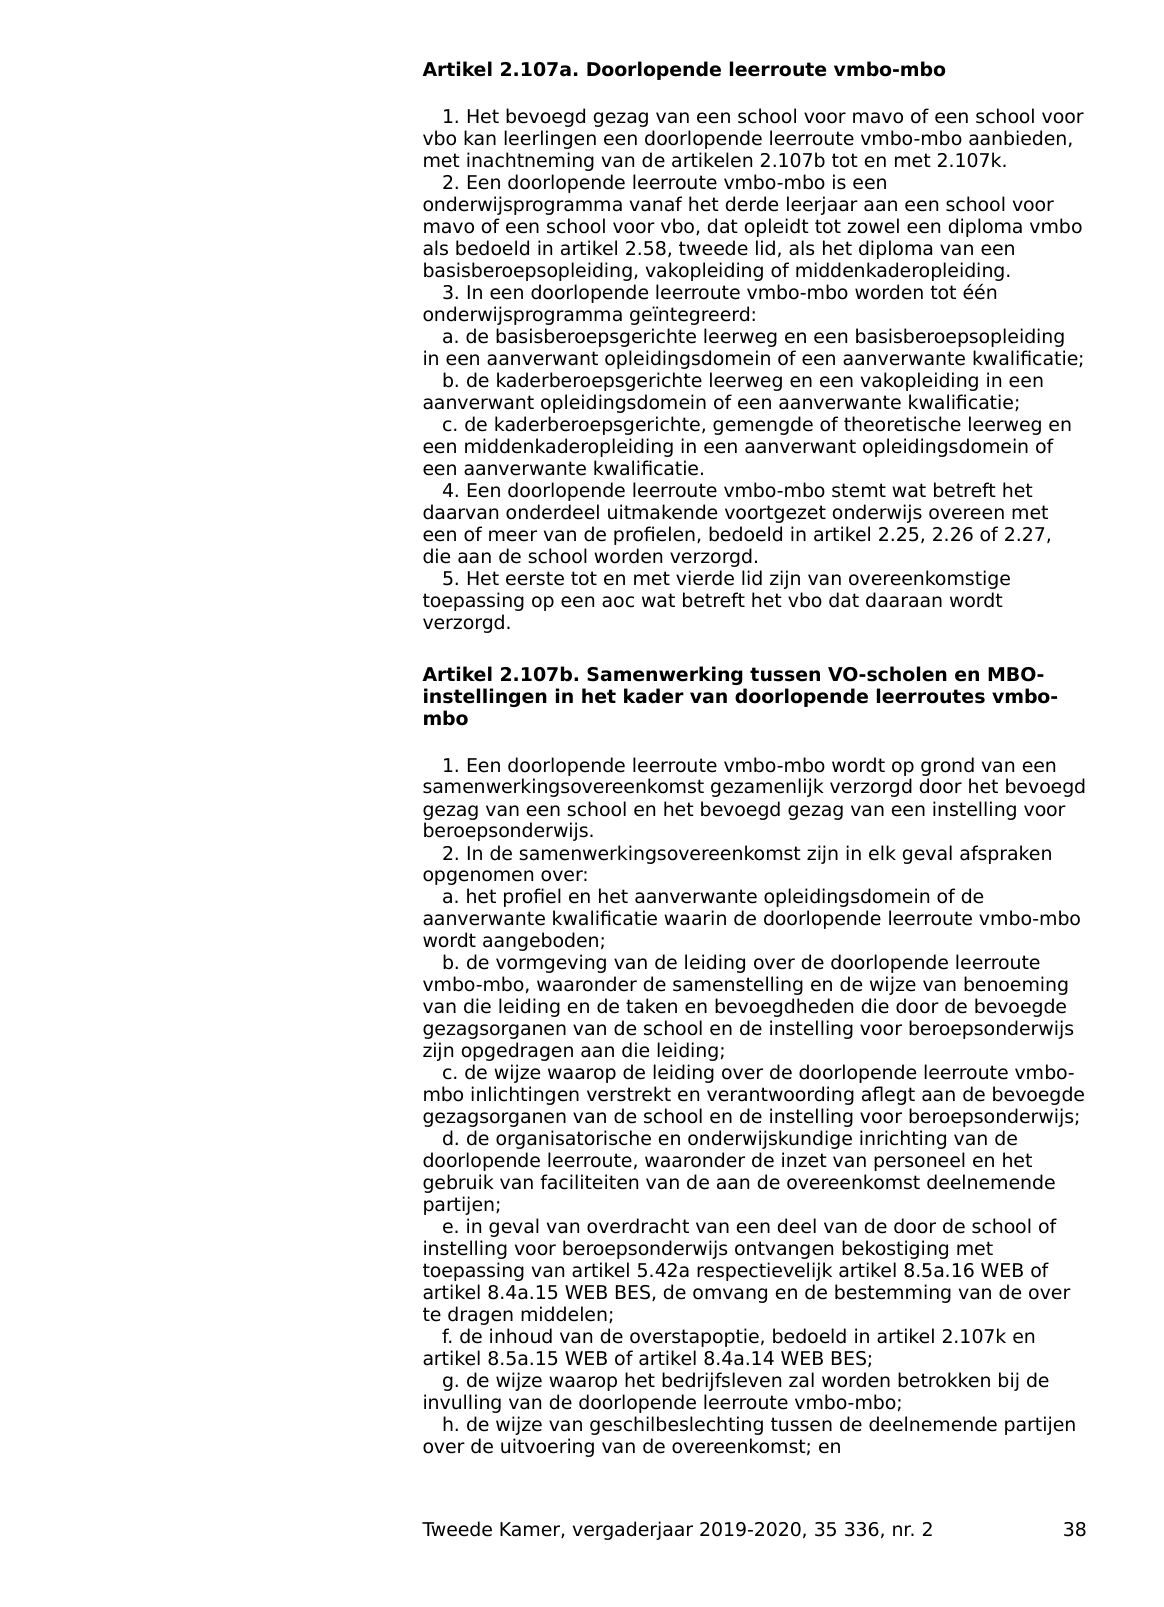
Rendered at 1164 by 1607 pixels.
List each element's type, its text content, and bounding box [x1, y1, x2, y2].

text a. de basisberoepsgerichte leerweg en een basisberoepsopleiding in een aanverwant opleidingsdomein of een aanverwante kwalificatie; [422, 326, 1087, 370]
text h. de wijze van geschilbeslechting tussen de deelnemende partijen over de uitvoering van de overeenkomst; en [422, 1414, 1087, 1458]
text 1. Een doorlopende leerroute vmbo-mbo wordt op grond van een samenwerkingsovereenkomst gezamenlijk verzorgd door het bevoegd gezag van een school en het bevoegd gezag van een instelling voor beroepsonderwijs. [422, 754, 1087, 842]
text c. de kaderberoepsgerichte, gemengde of theoretische leerweg en een middenkaderopleiding in een aanverwant opleidingsdomein of een aanverwante kwalificatie. [422, 414, 1087, 480]
subtitle Artikel 2.107a. Doorlopende leerroute vmbo-mbo [422, 59, 1087, 81]
text 4. Een doorlopende leerroute vmbo-mbo stemt wat betreft het daarvan onderdeel uitmakende voortgezet onderwijs overeen met een of meer van de profielen, bedoeld in artikel 2.25, 2.26 of 2.27, die aan de school worden verzorgd. [422, 480, 1087, 568]
text b. de vormgeving van de leiding over de doorlopende leerroute vmbo-mbo, waaronder de samenstelling en de wijze van benoeming van die leiding en de taken en bevoegdheden die door de bevoegde gezagsorganen van de school en de instelling voor beroepsonderwijs zijn opgedragen aan die leiding; [422, 952, 1087, 1062]
text e. in geval van overdracht van een deel van de door de school of instelling voor beroepsonderwijs ontvangen bekostiging met toepassing van artikel 5.42a respectievelijk artikel 8.5a.16 WEB of artikel 8.4a.15 WEB BES, de omvang en de bestemming van de over te dragen middelen; [422, 1216, 1087, 1326]
text 1. Het bevoegd gezag van een school voor mavo of een school voor vbo kan leerlingen een doorlopende leerroute vmbo-mbo aanbieden, met inachtneming van de artikelen 2.107b tot en met 2.107k. [422, 106, 1087, 172]
text a. het profiel en het aanverwante opleidingsdomein of de aanverwante kwalificatie waarin de doorlopende leerroute vmbo-mbo wordt aangeboden; [422, 886, 1087, 952]
text c. de wijze waarop de leiding over de doorlopende leerroute vmbo-mbo inlichtingen verstrekt en verantwoording aflegt aan de bevoegde gezagsorganen van de school en de instelling voor beroepsonderwijs; [422, 1062, 1087, 1128]
text 2. Een doorlopende leerroute vmbo-mbo is een onderwijsprogramma vanaf het derde leerjaar aan een school voor mavo of een school voor vbo, dat opleidt tot zowel een diploma vmbo als bedoeld in artikel 2.58, tweede lid, als het diploma van een basisberoepsopleiding, vakopleiding of middenkaderopleiding. [422, 172, 1087, 282]
text g. de wijze waarop het bedrijfsleven zal worden betrokken bij de invulling van de doorlopende leerroute vmbo-mbo; [422, 1370, 1087, 1414]
text b. de kaderberoepsgerichte leerweg en een vakopleiding in een aanverwant opleidingsdomein of een aanverwante kwalificatie; [422, 370, 1087, 414]
text f. de inhoud van de overstapoptie, bedoeld in artikel 2.107k en artikel 8.5a.15 WEB of artikel 8.4a.14 WEB BES; [422, 1326, 1087, 1370]
text d. de organisatorische en onderwijskundige inrichting van de doorlopende leerroute, waaronder de inzet van personeel en het gebruik van faciliteiten van de aan de overeenkomst deelnemende partijen; [422, 1128, 1087, 1216]
text 5. Het eerste tot en met vierde lid zijn van overeenkomstige toepassing op een aoc wat betreft het vbo dat daaraan wordt verzorgd. [422, 568, 1087, 633]
subtitle Artikel 2.107b. Samenwerking tussen VO-scholen en MBO-instellingen in het kader van doorlopende leerroutes vmbo-mbo [422, 663, 1087, 729]
text 2. In de samenwerkingsovereenkomst zijn in elk geval afspraken opgenomen over: [422, 842, 1087, 886]
text 3. In een doorlopende leerroute vmbo-mbo worden tot één onderwijsprogramma geïntegreerd: [422, 282, 1087, 326]
